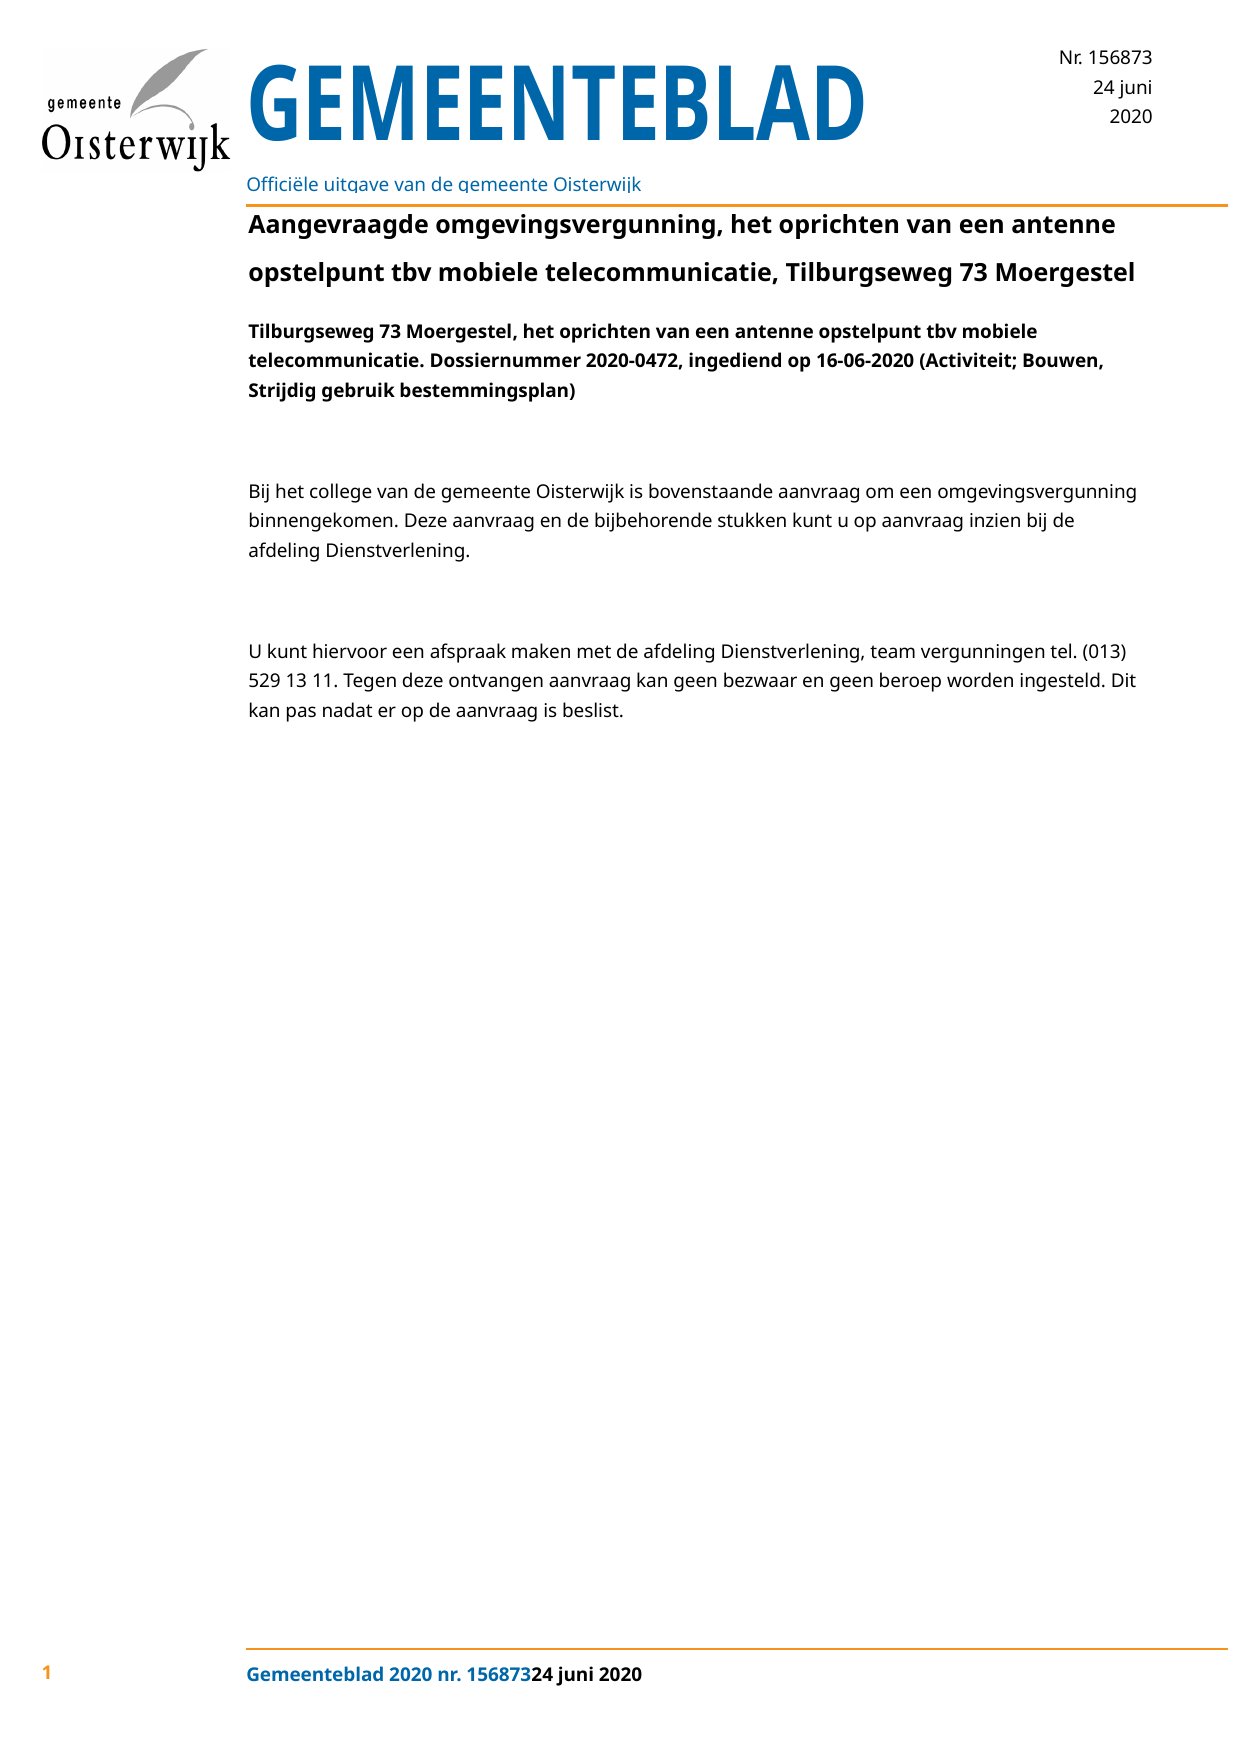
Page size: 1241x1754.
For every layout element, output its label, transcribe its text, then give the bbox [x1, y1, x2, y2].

picture [41, 47, 231, 172]
text U kunt hiervoor een afspraak maken met de afdeling Dienstverlening, team vergunningen tel. (013) 529 13 11. Tegen deze ontvangen aanvraag kan geen bezwaar en geen beroep worden ingesteld. Dit kan pas nadat er op de aanvraag is beslist. [248, 638, 1152, 723]
text Aangevraagde omgevingsvergunning, het oprichten van een antenne opstelpunt tbv mobiele telecommunicatie, Tilburgseweg 73 Moergestel [248, 207, 1152, 288]
text Bij het college van de gemeente Oisterwijk is bovenstaande aanvraag om een omgevingsvergunning binnengekomen. Deze aanvraag en de bijbehorende stukken kunt u op aanvraag inzien bij de afdeling Dienstverlening. [248, 478, 1152, 563]
text Tilburgseweg 73 Moergestel, het oprichten van een antenne opstelpunt tbv mobiele telecommunicatie. Dossiernummer 2020-0472, ingediend op 16-06-2020 (Activiteit; Bouwen, Strijdig gebruik bestemmingsplan) [248, 318, 1152, 403]
